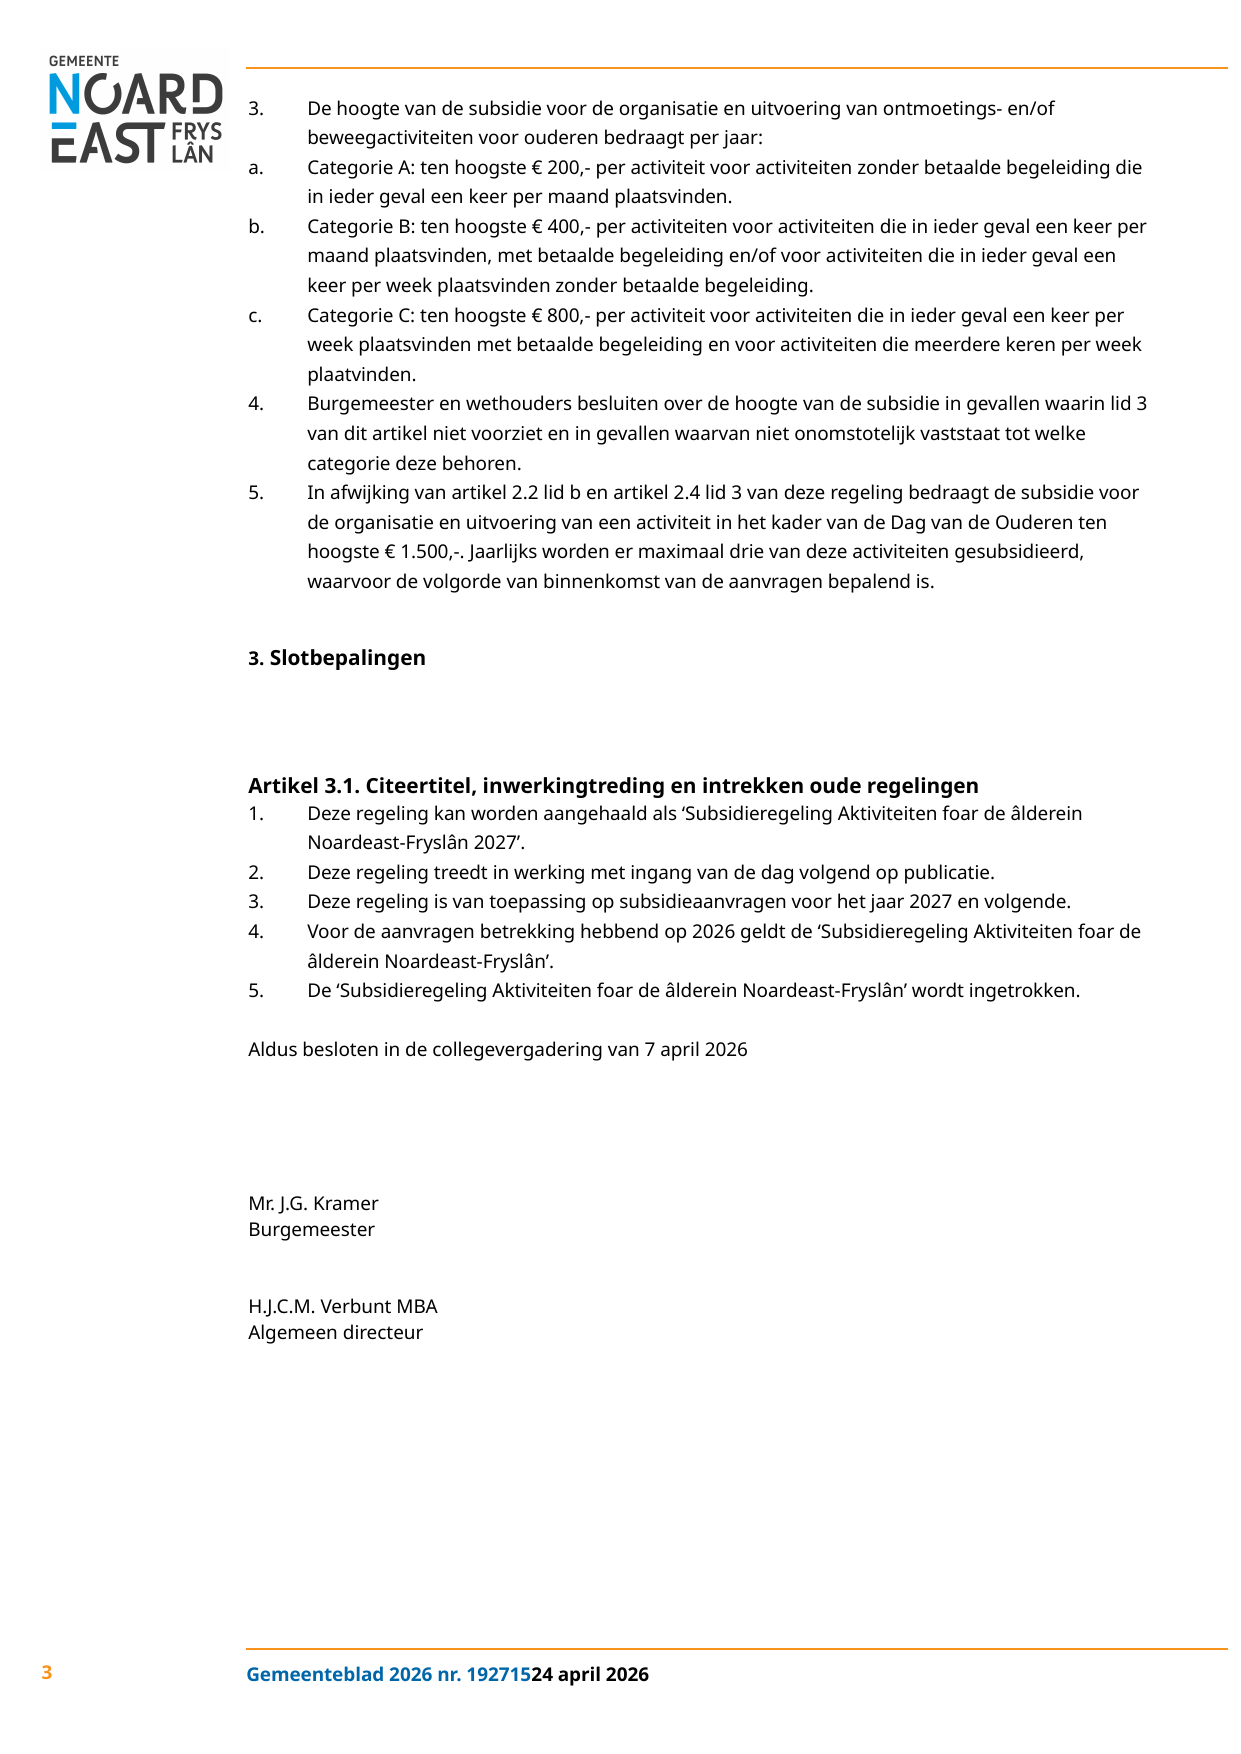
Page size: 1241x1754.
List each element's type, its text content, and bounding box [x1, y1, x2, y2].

list Burgemeester en wethouders besluiten over de hoogte van de subsidie in gevallen waarin lid 3 van dit artikel niet voorziet en in gevallen waarvan niet onomstotelijk vaststaat tot welke categorie deze behoren. [248, 391, 1152, 476]
list Categorie B: ten hoogste € 400,- per activiteiten voor activiteiten die in ieder geval een keer per maand plaatsvinden, met betaalde begeleiding en/of voor activiteiten die in ieder geval een keer per week plaatsvinden zonder betaalde begeleiding. [248, 213, 1152, 298]
list Categorie C: ten hoogste € 800,- per activiteit voor activiteiten die in ieder geval een keer per week plaatsvinden met betaalde begeleiding en voor activiteiten die meerdere keren per week plaatvinden. [248, 302, 1152, 387]
list Voor de aanvragen betrekking hebbend op 2026 geldt de ‘Subsidieregeling Aktiviteiten foar de âlderein Noardeast-Fryslân’. [248, 918, 1152, 973]
text Burgemeester [248, 1216, 1152, 1242]
text Artikel 3.1. Citeertitel, inwerkingtreding en intrekken oude regelingen [248, 771, 1152, 800]
list In afwijking van artikel 2.2 lid b en artikel 2.4 lid 3 van deze regeling bedraagt de subsidie voor de organisatie en uitvoering van een activiteit in het kader van de Dag van de Ouderen ten hoogste € 1.500,-. Jaarlijks worden er maximaal drie van deze activiteiten gesubsidieerd, waarvoor de volgorde van binnenkomst van de aanvragen bepalend is. [248, 479, 1152, 594]
list De ‘Subsidieregeling Aktiviteiten foar de âlderein Noardeast-Fryslân’ wordt ingetrokken. [248, 977, 1152, 1003]
picture [41, 47, 231, 172]
list Categorie A: ten hoogste € 200,- per activiteit voor activiteiten zonder betaalde begeleiding die in ieder geval een keer per maand plaatsvinden. [248, 154, 1152, 209]
text Aldus besloten in de collegevergadering van 7 april 2026 [248, 1037, 1152, 1062]
list Deze regeling is van toepassing op subsidieaanvragen voor het jaar 2027 en volgende. [248, 889, 1152, 914]
list De hoogte van de subsidie voor de organisatie en uitvoering van ontmoetings- en/of beweegactiviteiten voor ouderen bedraagt per jaar: [248, 95, 1152, 150]
text H.J.C.M. Verbunt MBA [248, 1293, 1152, 1319]
text 3. Slotbepalingen [248, 643, 1152, 672]
text Algemeen directeur [248, 1319, 1152, 1345]
list Deze regeling kan worden aangehaald als ‘Subsidieregeling Aktiviteiten foar de âlderein Noardeast-Fryslân 2027’. [248, 800, 1152, 855]
text Mr. J.G. Kramer [248, 1191, 1152, 1216]
list Deze regeling treedt in werking met ingang van de dag volgend op publicatie. [248, 859, 1152, 885]
